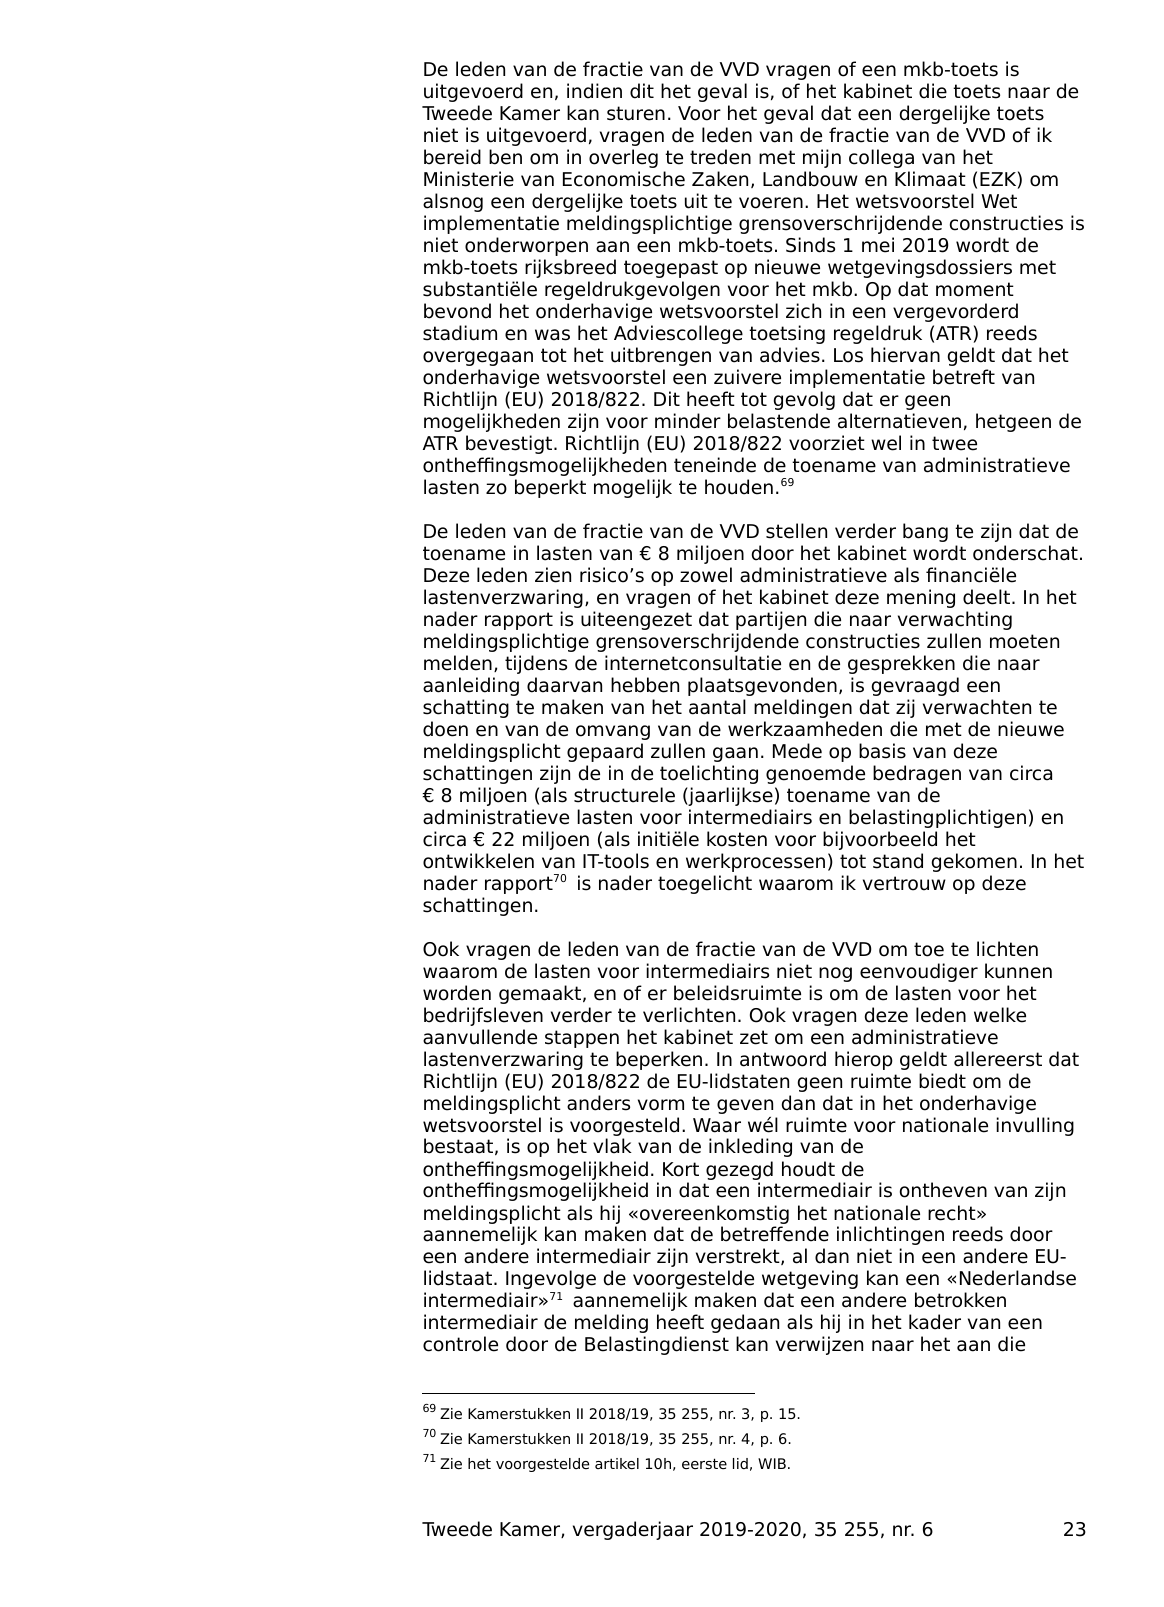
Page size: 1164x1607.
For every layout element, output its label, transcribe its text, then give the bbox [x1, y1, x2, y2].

text De leden van de fractie van de VVD vragen of een mkb-toets is uitgevoerd en, indien dit het geval is, of het kabinet die toets naar de Tweede Kamer kan sturen. Voor het geval dat een dergelijke toets niet is uitgevoerd, vragen de leden van de fractie van de VVD of ik bereid ben om in overleg te treden met mijn collega van het Ministerie van Economische Zaken, Landbouw en Klimaat (EZK) om alsnog een dergelijke toets uit te voeren. Het wetsvoorstel Wet implementatie meldingsplichtige grensoverschrijdende constructies is niet onderworpen aan een mkb-toets. Sinds 1 mei 2019 wordt de mkb-toets rijksbreed toegepast op nieuwe wetgevingsdossiers met substantiële regeldrukgevolgen voor het mkb. Op dat moment bevond het onderhavige wetsvoorstel zich in een vergevorderd stadium en was het Adviescollege toetsing regeldruk (ATR) reeds overgegaan tot het uitbrengen van advies. Los hiervan geldt dat het onderhavige wetsvoorstel een zuivere implementatie betreft van Richtlijn (EU) 2018/822. Dit heeft tot gevolg dat er geen mogelijkheden zijn voor minder belastende alternatieven, hetgeen de ATR bevestigt. Richtlijn (EU) 2018/822 voorziet wel in twee ontheffingsmogelijkheden teneinde de toename van administratieve lasten zo beperkt mogelijk te houden. [422, 59, 1087, 499]
text Zie Kamerstukken II 2018/19, 35 255, nr. 4, p. 6. [422, 1427, 1087, 1449]
text De leden van de fractie van de VVD stellen verder bang te zijn dat de toename in lasten van € 8 miljoen door het kabinet wordt onderschat. Deze leden zien risico’s op zowel administratieve als financiële lastenverzwaring, en vragen of het kabinet deze mening deelt. In het nader rapport is uiteengezet dat partijen die naar verwachting meldingsplichtige grensoverschrijdende constructies zullen moeten melden, tijdens de internetconsultatie en de gesprekken die naar aanleiding daarvan hebben plaatsgevonden, is gevraagd een schatting te maken van het aantal meldingen dat zij verwachten te doen en van de omvang van de werkzaamheden die met de nieuwe meldingsplicht gepaard zullen gaan. Mede op basis van deze schattingen zijn de in de toelichting genoemde bedragen van circa € 8 miljoen (als structurele (jaarlijkse) toename van de administratieve lasten voor intermediairs en belastingplichtigen) en circa € 22 miljoen (als initiële kosten voor bijvoorbeeld het ontwikkelen van IT-tools en werkprocessen) tot stand gekomen. In het nader rapport is nader toegelicht waarom ik vertrouw op deze schattingen. [422, 521, 1087, 916]
text Ook vragen de leden van de fractie van de VVD om toe te lichten waarom de lasten voor intermediairs niet nog eenvoudiger kunnen worden gemaakt, en of er beleidsruimte is om de lasten voor het bedrijfsleven verder te verlichten. Ook vragen deze leden welke aanvullende stappen het kabinet zet om een administratieve lastenverzwaring te beperken. In antwoord hierop geldt allereerst dat Richtlijn (EU) 2018/822 de EU-lidstaten geen ruimte biedt om de meldingsplicht anders vorm te geven dan dat in het onderhavige wetsvoorstel is voorgesteld. Waar wél ruimte voor nationale invulling bestaat, is op het vlak van de inkleding van de ontheffingsmogelijkheid. Kort gezegd houdt de ontheffingsmogelijkheid in dat een intermediair is ontheven van zijn meldingsplicht als hij «overeenkomstig het nationale recht» aannemelijk kan maken dat de betreffende inlichtingen reeds door een andere intermediair zijn verstrekt, al dan niet in een andere EU-lidstaat. Ingevolge de voorgestelde wetgeving kan een «Nederlandse intermediair» aannemelijk maken dat een andere betrokken intermediair de melding heeft gedaan als hij in het kader van een controle door de Belastingdienst kan verwijzen naar het aan die [422, 939, 1087, 1356]
text Zie Kamerstukken II 2018/19, 35 255, nr. 3, p. 15. [422, 1402, 1087, 1424]
text Zie het voorgestelde artikel 10h, eerste lid, WIB. [422, 1452, 1087, 1474]
